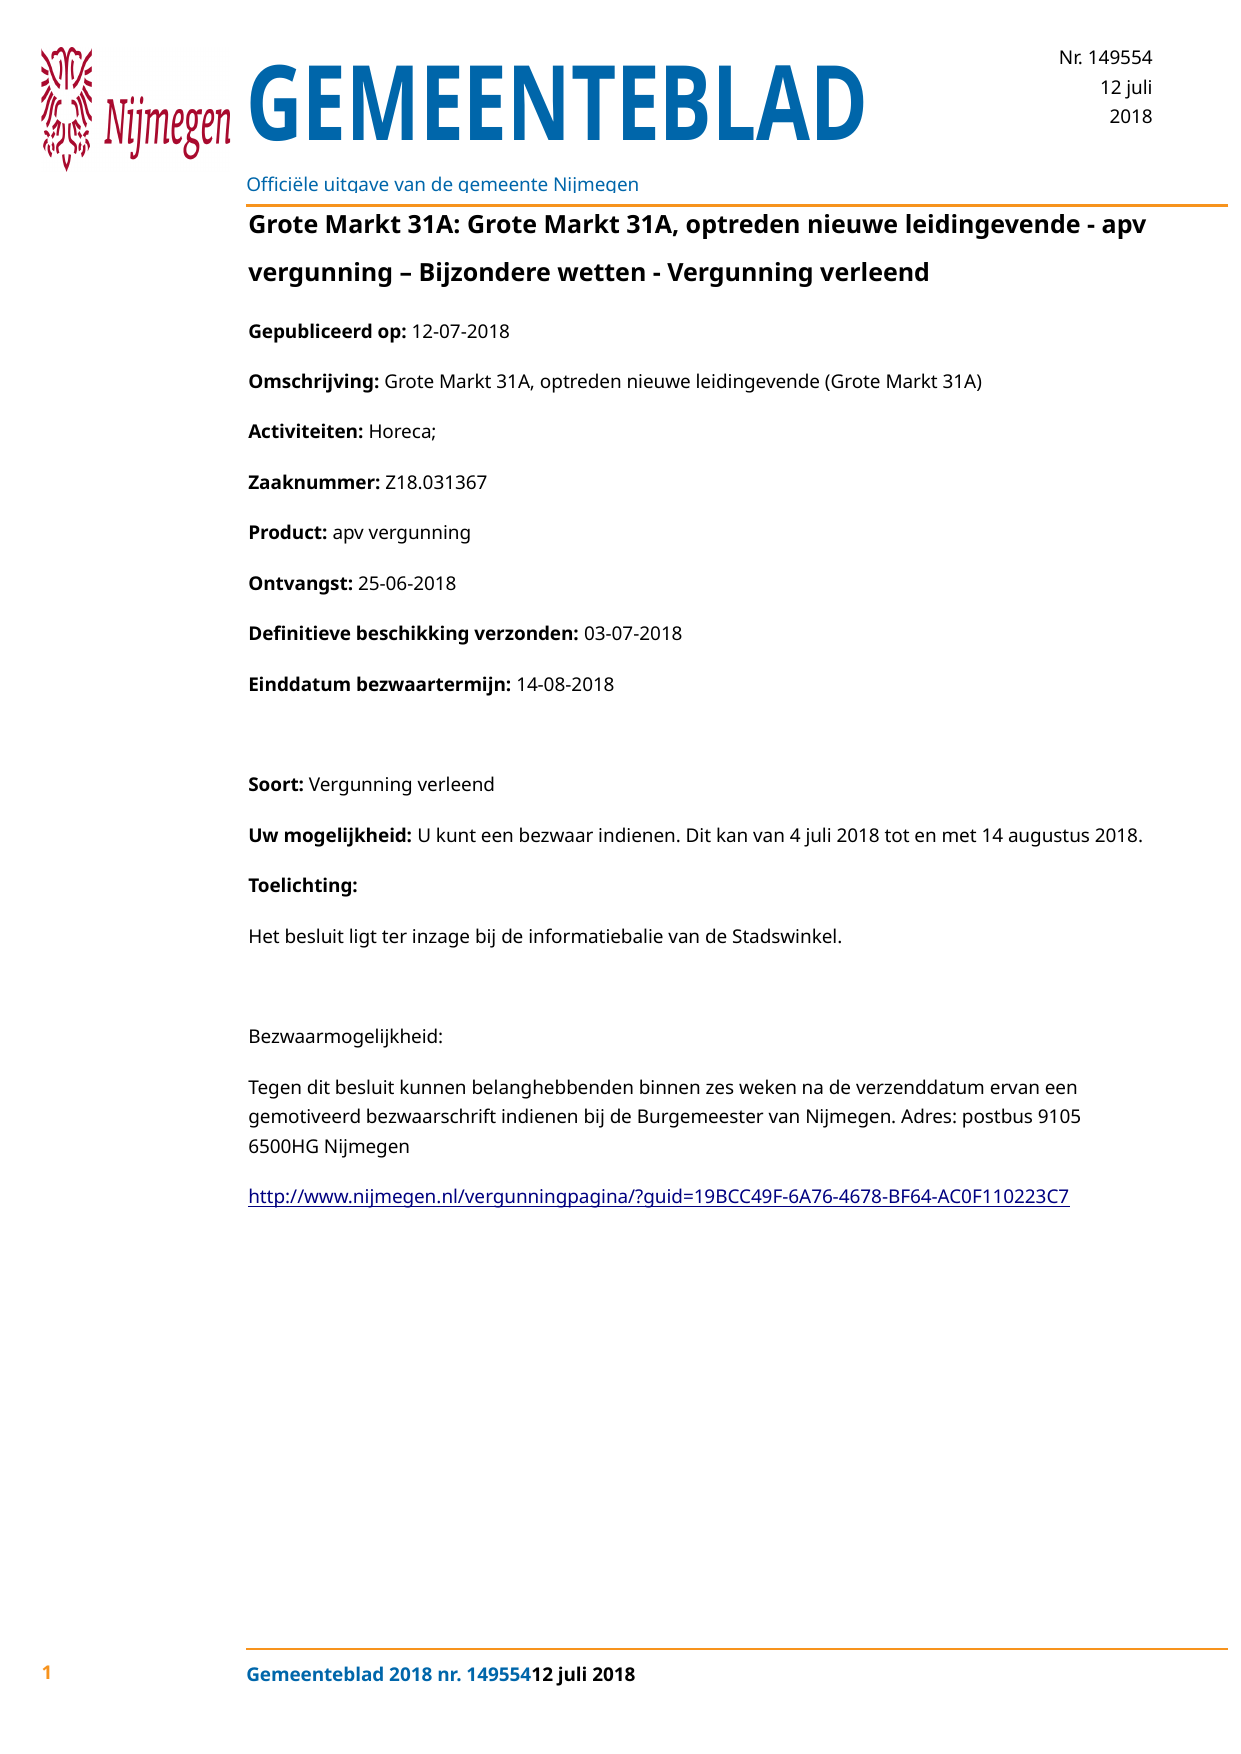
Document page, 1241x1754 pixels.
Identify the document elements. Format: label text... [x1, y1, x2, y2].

text Tegen dit besluit kunnen belanghebbenden binnen zes weken na de verzenddatum ervan een gemotiveerd bezwaarschrift indienen bij de Burgemeester van Nijmegen. Adres: postbus 9105 6500HG Nijmegen [248, 1074, 1152, 1159]
text Omschrijving: Grote Markt 31A, optreden nieuwe leidingevende (Grote Markt 31A) [248, 368, 1152, 394]
text Definitieve beschikking verzonden: 03-07-2018 [248, 620, 1152, 646]
text Einddatum bezwaartermijn: 14-08-2018 [248, 671, 1152, 697]
text Soort: Vergunning verleend [248, 772, 1152, 797]
text http://www.nijmegen.nl/vergunningpagina/?guid=19BCC49F-6A76-4678-BF64-AC0F110223C7 [248, 1184, 1152, 1209]
text Toelichting: [248, 872, 1152, 898]
text Grote Markt 31A: Grote Markt 31A, optreden nieuwe leidingevende - apv vergunning – Bijzondere wetten - Vergunning verleend [248, 207, 1152, 288]
text Ontvangst: 25-06-2018 [248, 570, 1152, 596]
text Activiteiten: Horeca; [248, 419, 1152, 444]
text Het besluit ligt ter inzage bij de informatiebalie van de Stadswinkel. [248, 923, 1152, 949]
text Zaaknummer: Z18.031367 [248, 469, 1152, 495]
picture [41, 47, 231, 172]
text Bezwaarmogelijkheid: [248, 1024, 1152, 1049]
text Product: apv vergunning [248, 519, 1152, 545]
text Gepubliceerd op: 12-07-2018 [248, 318, 1152, 344]
text Uw mogelijkheid: U kunt een bezwaar indienen. Dit kan van 4 juli 2018 tot en met 14 augustus 2018. [248, 822, 1152, 848]
